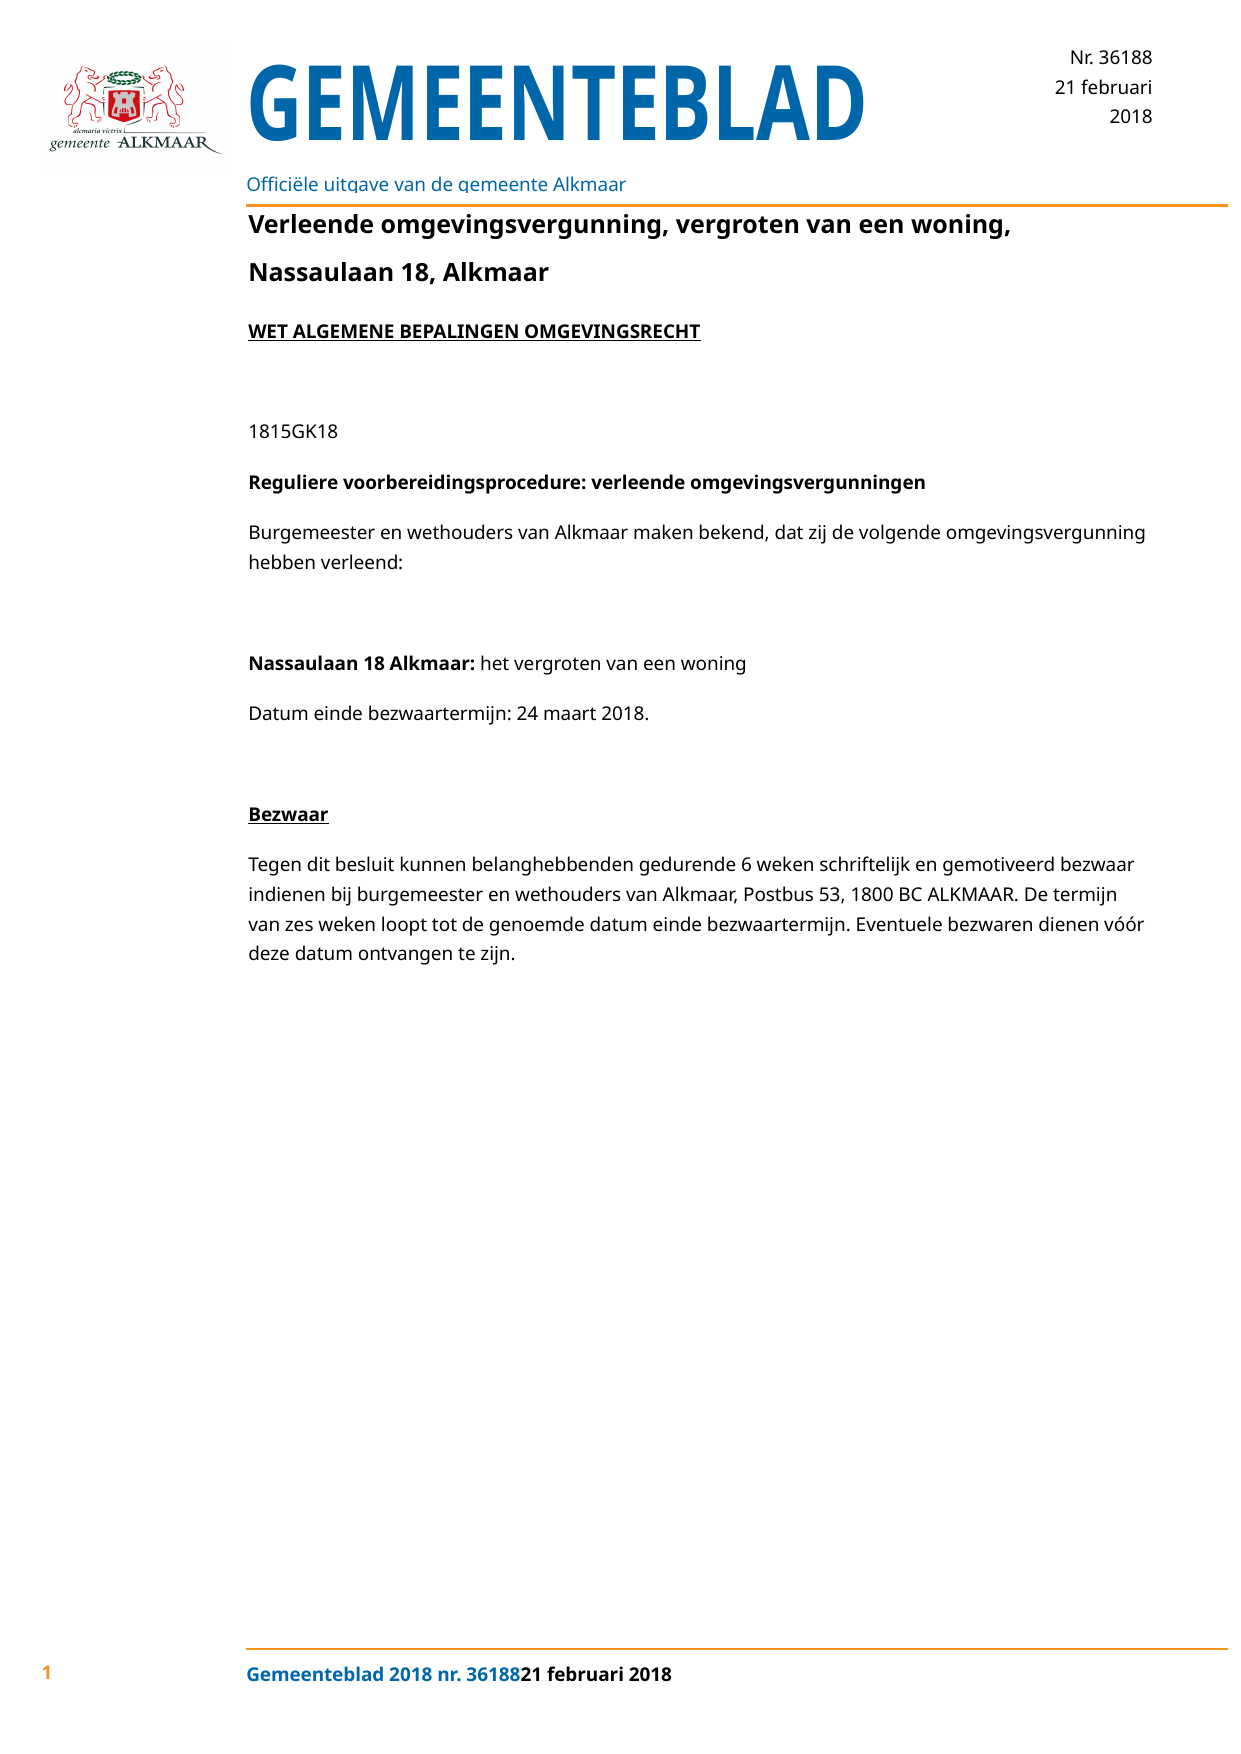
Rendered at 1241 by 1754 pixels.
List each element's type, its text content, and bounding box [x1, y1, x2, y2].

text Tegen dit besluit kunnen belanghebbenden gedurende 6 weken schriftelijk en gemotiveerd bezwaar indienen bij burgemeester en wethouders van Alkmaar, Postbus 53, 1800 BC ALKMAAR. De termijn van zes weken loopt tot de genoemde datum einde bezwaartermijn. Eventuele bezwaren dienen vóór deze datum ontvangen te zijn. [248, 852, 1152, 966]
text WET ALGEMENE BEPALINGEN OMGEVINGSRECHT [248, 318, 1152, 344]
text Nassaulaan 18 Alkmaar: het vergroten van een woning [248, 650, 1152, 676]
text Burgemeester en wethouders van Alkmaar maken bekend, dat zij de volgende omgevingsvergunning hebben verleend: [248, 519, 1152, 575]
text Verleende omgevingsvergunning, vergroten van een woning, Nassaulaan 18, Alkmaar [248, 207, 1152, 288]
text Bezwaar [248, 801, 1152, 827]
text Reguliere voorbereidingsprocedure: verleende omgevingsvergunningen [248, 469, 1152, 495]
picture [41, 47, 231, 172]
text 1815GK18 [248, 419, 1152, 444]
text Datum einde bezwaartermijn: 24 maart 2018. [248, 700, 1152, 726]
